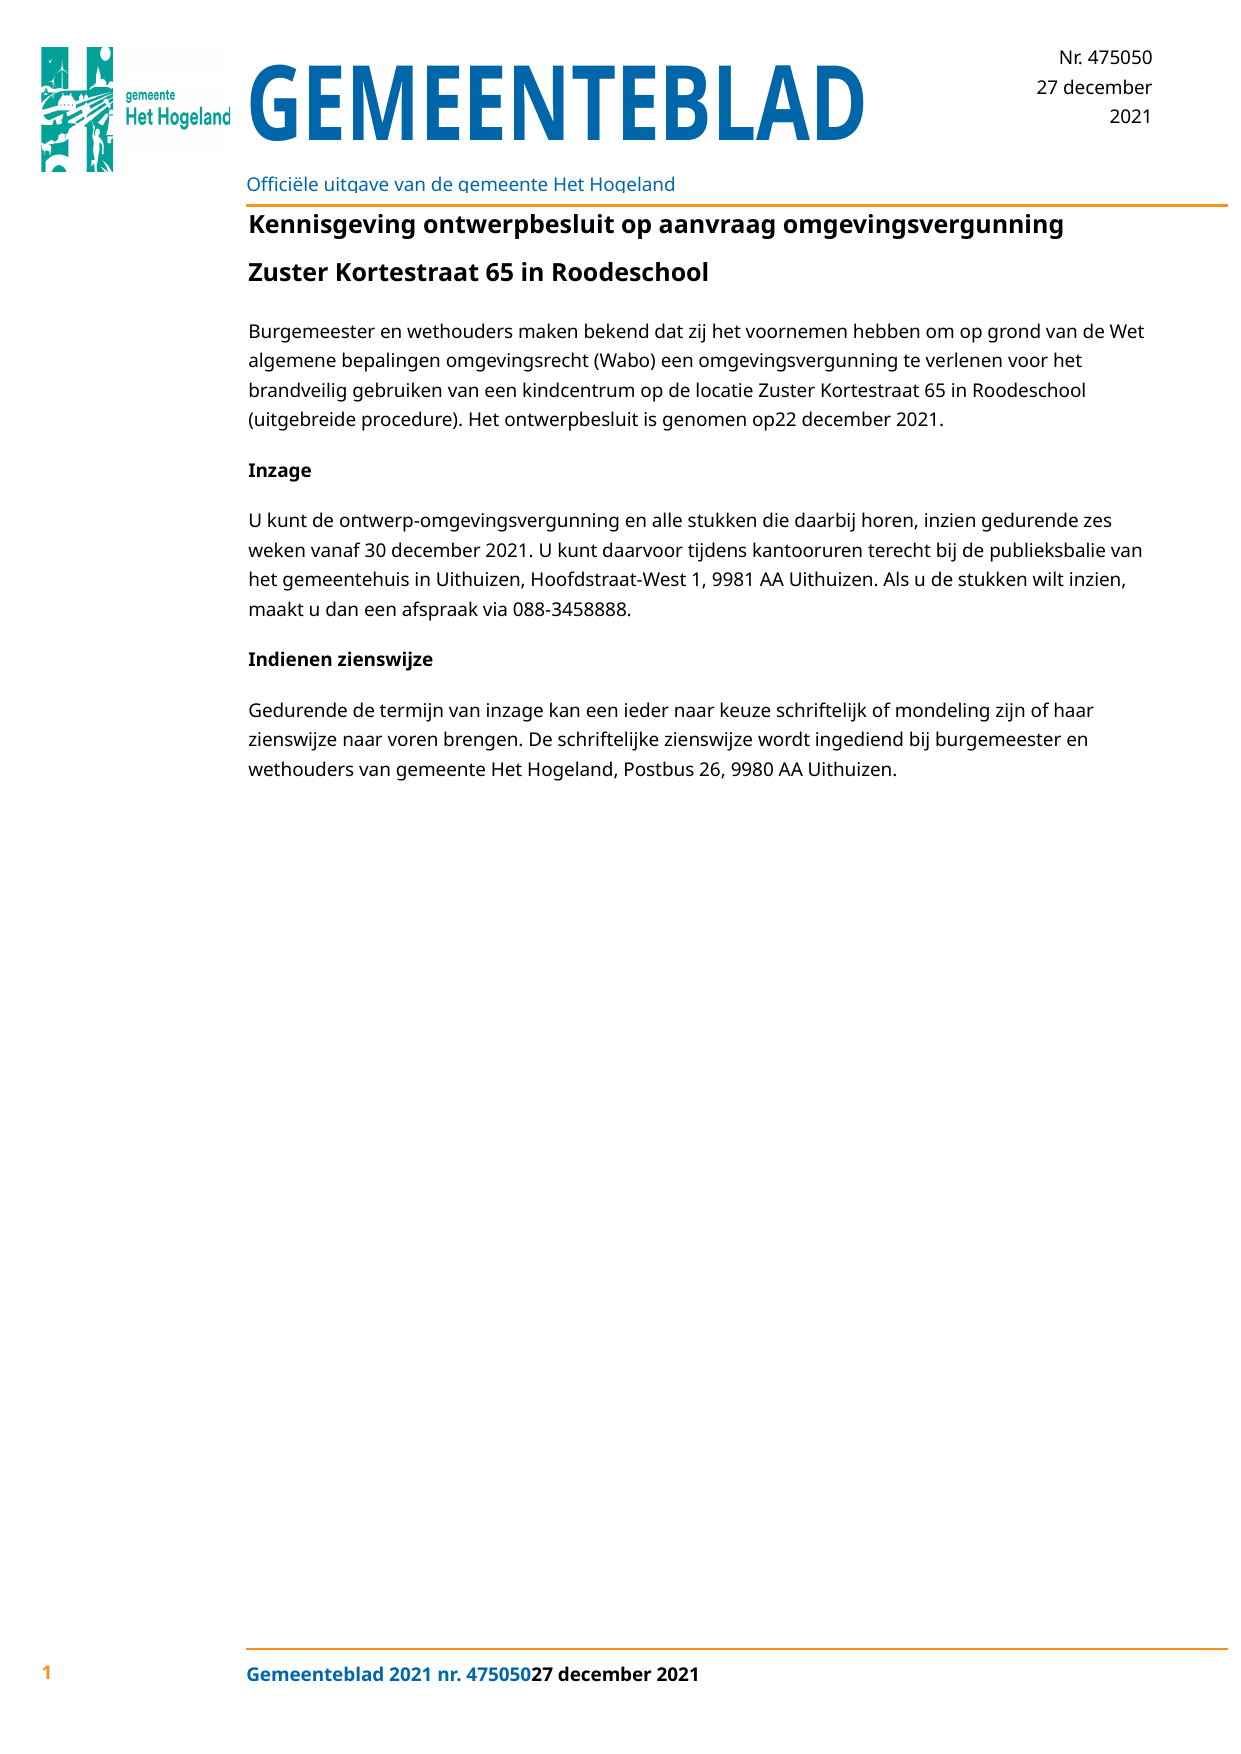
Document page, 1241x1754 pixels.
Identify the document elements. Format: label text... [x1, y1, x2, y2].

text Indienen zienswijze [248, 647, 1152, 672]
text Gedurende de termijn van inzage kan een ieder naar keuze schriftelijk of mondeling zijn of haar zienswijze naar voren brengen. De schriftelijke zienswijze wordt ingediend bij burgemeester en wethouders van gemeente Het Hogeland, Postbus 26, 9980 AA Uithuizen. [248, 697, 1152, 782]
text U kunt de ontwerp-omgevingsvergunning en alle stukken die daarbij horen, inzien gedurende zes weken vanaf 30 december 2021. U kunt daarvoor tijdens kantooruren terecht bij de publieksbalie van het gemeentehuis in Uithuizen, Hoofdstraat-West 1, 9981 AA Uithuizen. Als u de stukken wilt inzien, maakt u dan een afspraak via 088-3458888. [248, 507, 1152, 622]
text Kennisgeving ontwerpbesluit op aanvraag omgevingsvergunning Zuster Kortestraat 65 in Roodeschool [248, 207, 1152, 288]
text Inzage [248, 457, 1152, 483]
text Burgemeester en wethouders maken bekend dat zij het voornemen hebben om op grond van de Wet algemene bepalingen omgevingsrecht (Wabo) een omgevingsvergunning te verlenen voor het brandveilig gebruiken van een kindcentrum op de locatie Zuster Kortestraat 65 in Roodeschool (uitgebreide procedure). Het ontwerpbesluit is genomen op22 december 2021. [248, 318, 1152, 432]
picture [41, 47, 231, 172]
